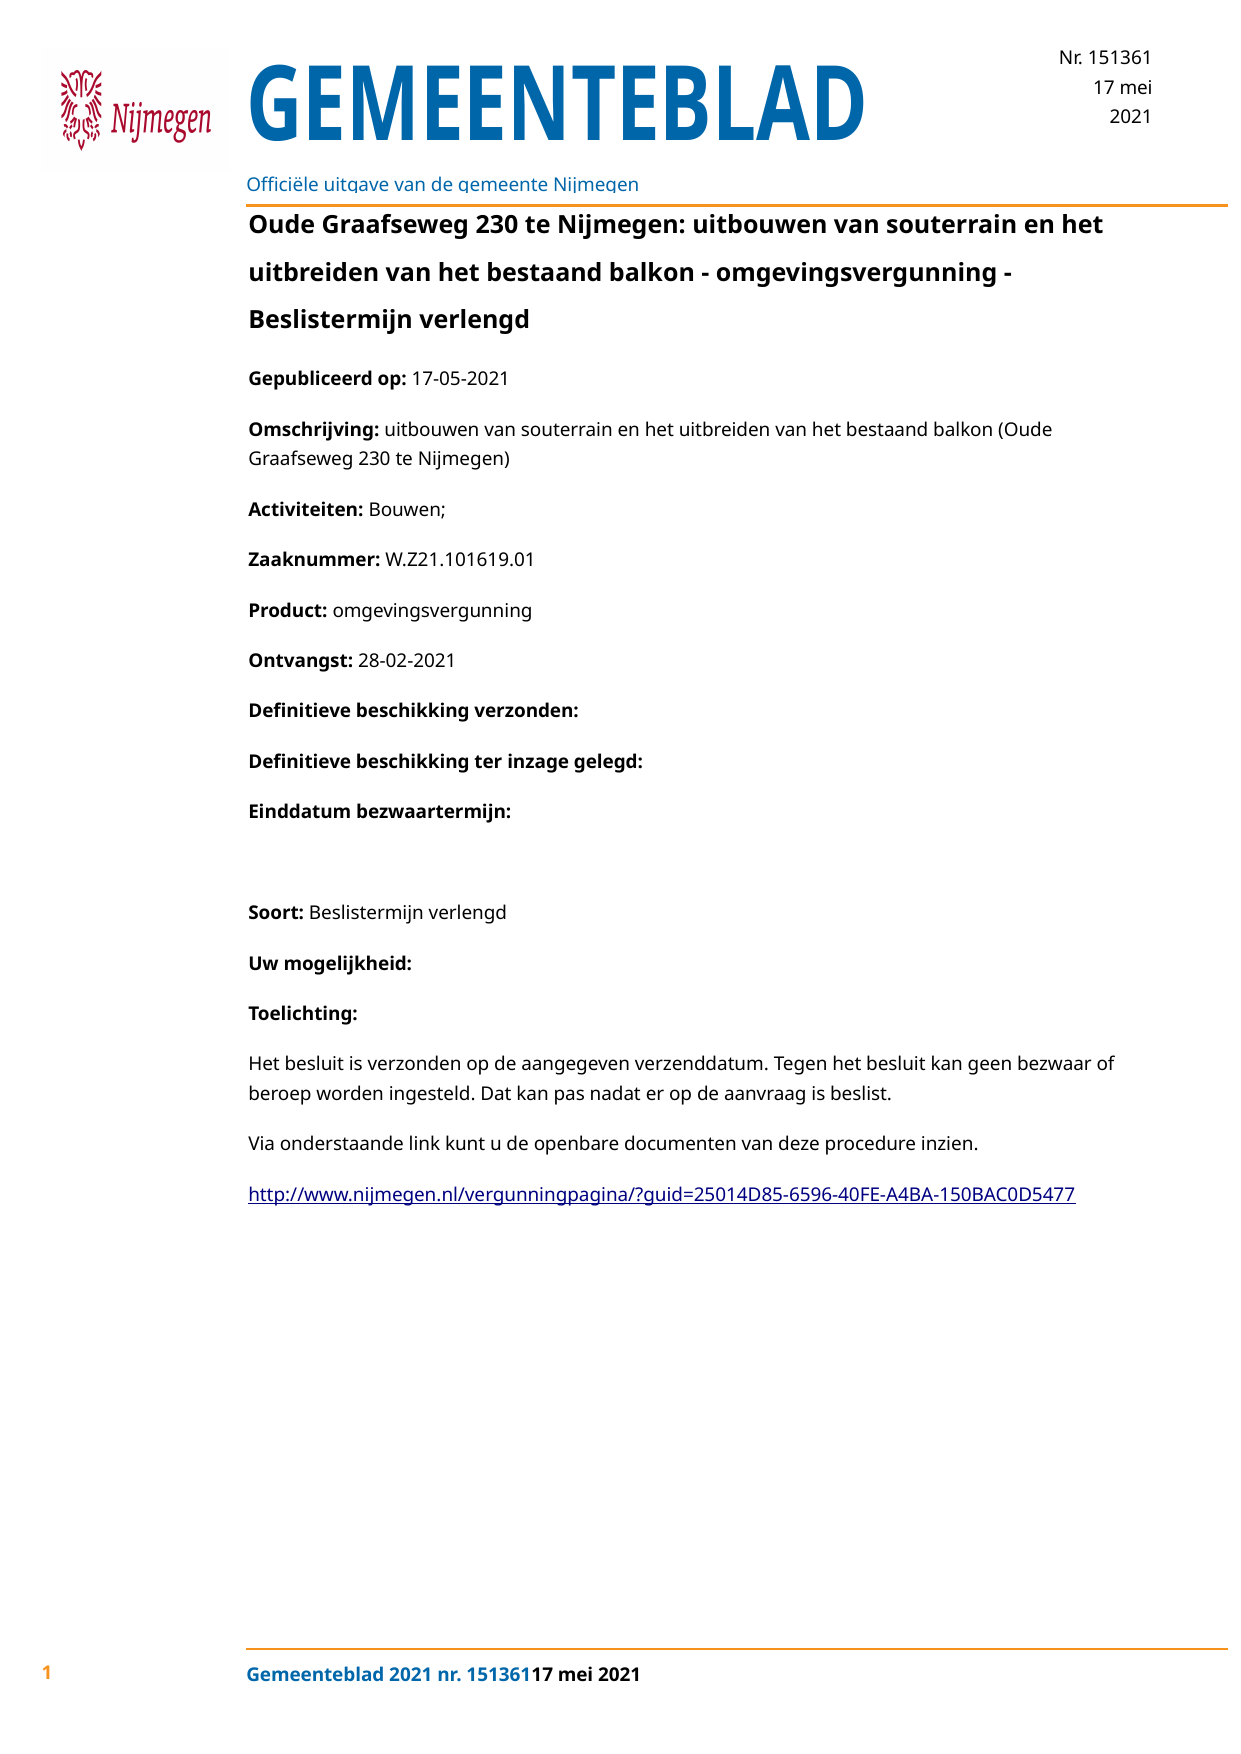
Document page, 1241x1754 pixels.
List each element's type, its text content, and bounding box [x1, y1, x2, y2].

text Het besluit is verzonden op de aangegeven verzenddatum. Tegen het besluit kan geen bezwaar of beroep worden ingesteld. Dat kan pas nadat er op de aanvraag is beslist. [248, 1051, 1152, 1106]
text Uw mogelijkheid: [248, 950, 1152, 975]
text Einddatum bezwaartermijn: [248, 798, 1152, 824]
text Oude Graafseweg 230 te Nijmegen: uitbouwen van souterrain en het uitbreiden van het bestaand balkon - omgevingsvergunning - Beslistermijn verlengd [248, 207, 1152, 336]
text Product: omgevingsvergunning [248, 597, 1152, 622]
text Soort: Beslistermijn verlengd [248, 899, 1152, 925]
text Zaaknummer: W.Z21.101619.01 [248, 546, 1152, 572]
picture [41, 47, 231, 172]
text Definitieve beschikking ter inzage gelegd: [248, 748, 1152, 774]
text Toelichting: [248, 1000, 1152, 1026]
text Ontvangst: 28-02-2021 [248, 647, 1152, 673]
text Gepubliceerd op: 17-05-2021 [248, 366, 1152, 391]
text Via onderstaande link kunt u de openbare documenten van deze procedure inzien. [248, 1131, 1152, 1156]
text http://www.nijmegen.nl/vergunningpagina/?guid=25014D85-6596-40FE-A4BA-150BAC0D5477 [248, 1181, 1152, 1207]
text Activiteiten: Bouwen; [248, 496, 1152, 522]
text Omschrijving: uitbouwen van souterrain en het uitbreiden van het bestaand balkon (Oude Graafseweg 230 te Nijmegen) [248, 416, 1152, 471]
text Definitieve beschikking verzonden: [248, 698, 1152, 723]
